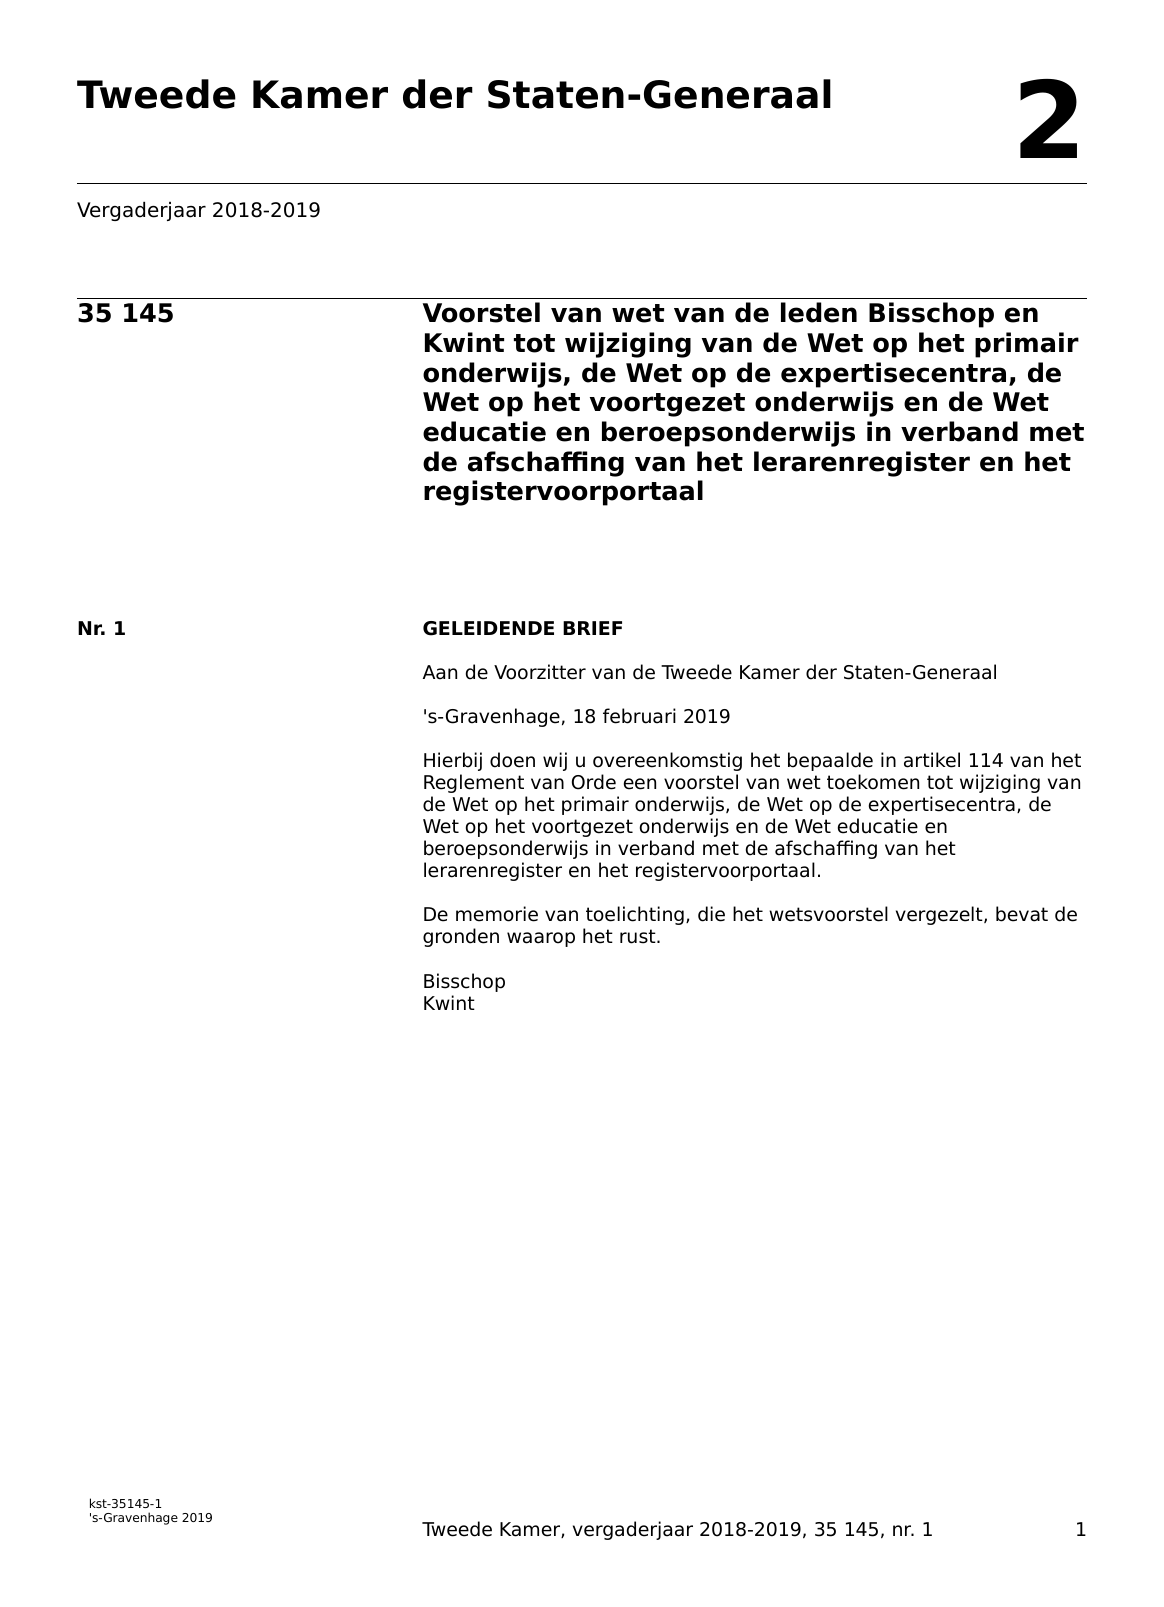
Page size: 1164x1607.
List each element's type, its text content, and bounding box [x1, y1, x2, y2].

text kst-35145-1 [88, 1497, 323, 1511]
text Bisschop [422, 971, 1087, 992]
text 's-Gravenhage 2019 [88, 1511, 323, 1525]
table_header Tweede Kamer der Staten-Generaal [77, 59, 886, 183]
subtitle Nr. 1 GELEIDENDE BRIEF [77, 618, 1087, 640]
text Aan de Voorzitter van de Tweede Kamer der Staten-Generaal [422, 662, 1087, 684]
subtitle 35 145 Voorstel van wet van de leden Bisschop en Kwint tot wijziging van de Wet op het primair onderwijs, de Wet op de expertisecentra, de Wet op het voortgezet onderwijs en de Wet educatie en beroepsonderwijs in verband met de afschaffing van het lerarenregister en het registervoorportaal [77, 299, 1087, 507]
table_cell Vergaderjaar 2018-2019 [77, 184, 1087, 298]
text Hierbij doen wij u overeenkomstig het bepaalde in artikel 114 van het Reglement van Orde een voorstel van wet toekomen tot wijziging van de Wet op het primair onderwijs, de Wet op de expertisecentra, de Wet op het voortgezet onderwijs en de Wet educatie en beroepsonderwijs in verband met de afschaffing van het lerarenregister en het registervoorportaal. [422, 750, 1087, 882]
text 's-Gravenhage, 18 februari 2019 [422, 706, 1087, 728]
table_header 2 [886, 59, 1087, 183]
text De memorie van toelichting, die het wetsvoorstel vergezelt, bevat de gronden waarop het rust. [422, 904, 1087, 948]
text Kwint [422, 992, 1087, 1014]
